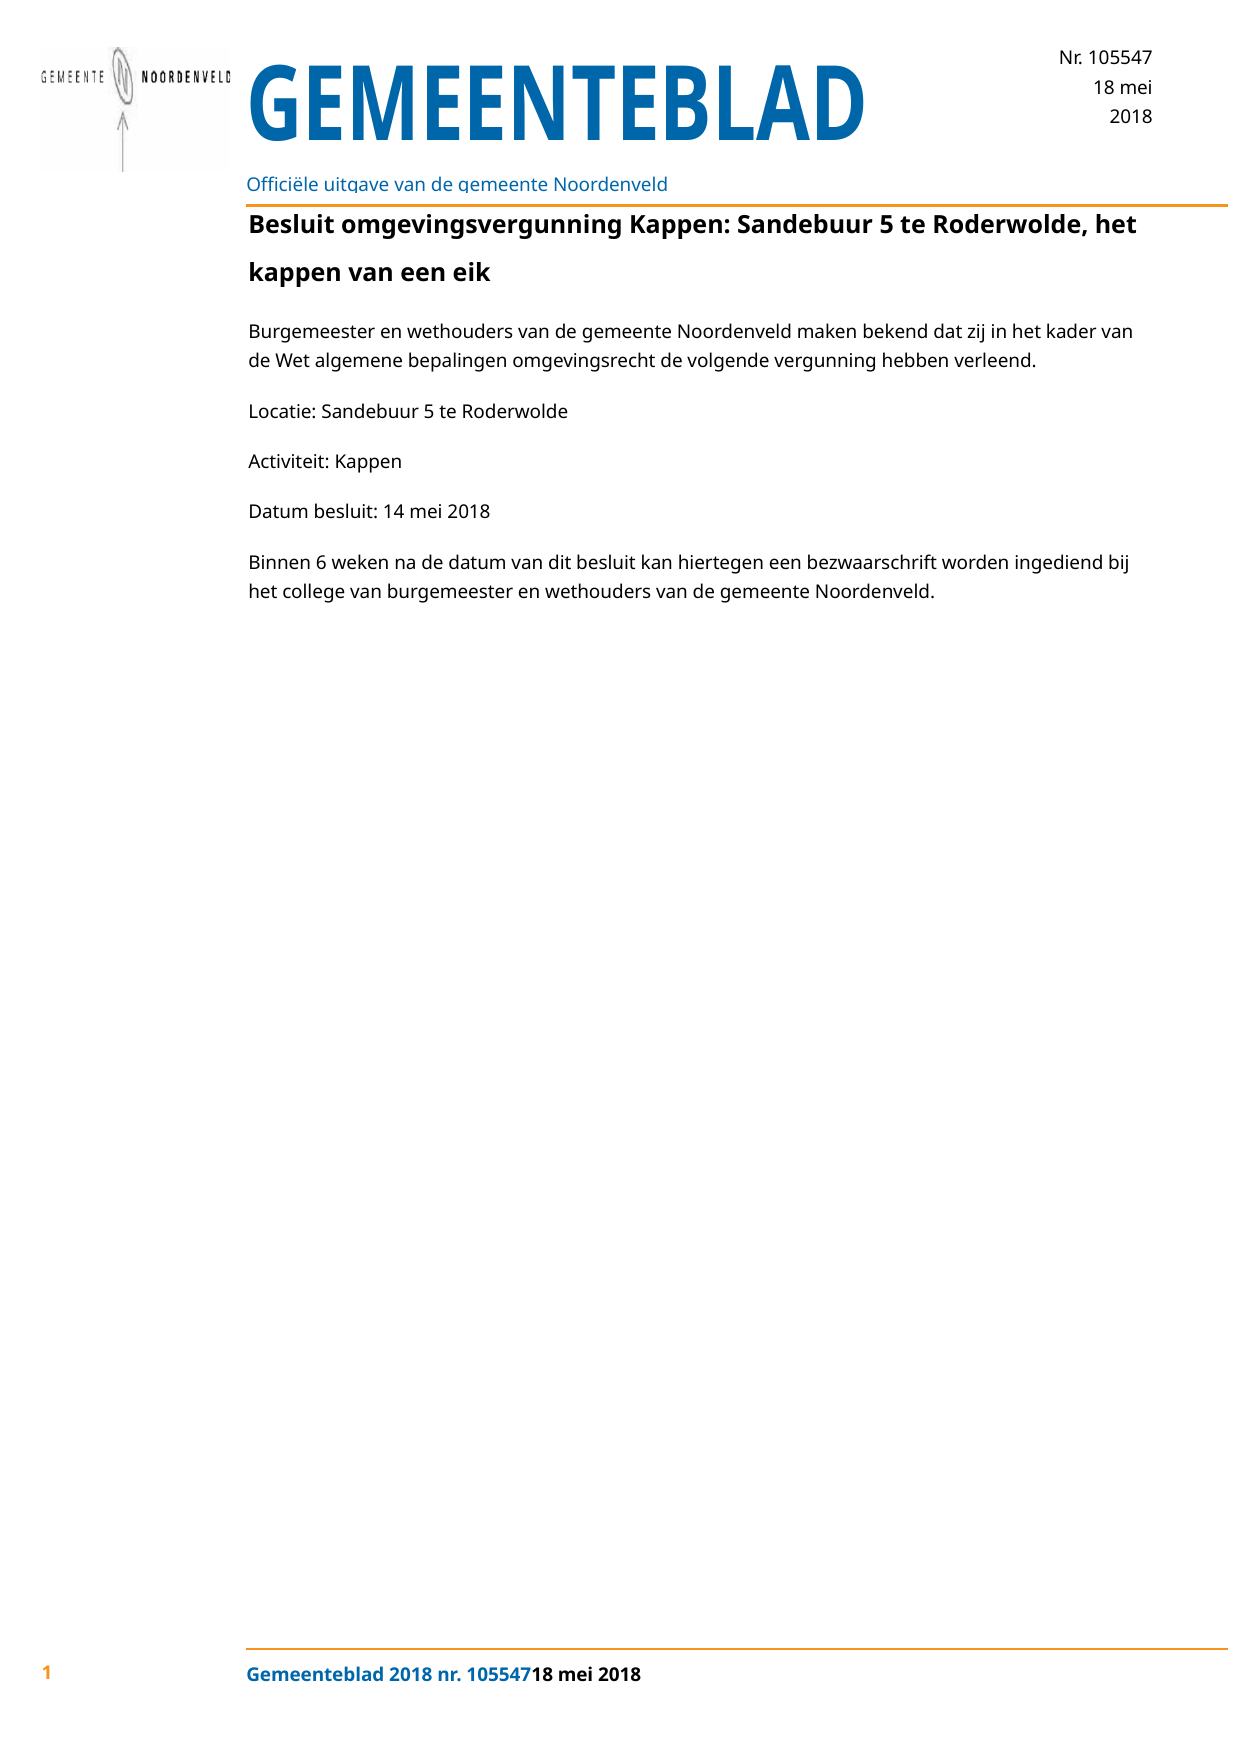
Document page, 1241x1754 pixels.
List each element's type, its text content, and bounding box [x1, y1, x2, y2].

text Burgemeester en wethouders van de gemeente Noordenveld maken bekend dat zij in het kader van de Wet algemene bepalingen omgevingsrecht de volgende vergunning hebben verleend. [248, 318, 1152, 373]
picture [41, 47, 231, 172]
text Locatie: Sandebuur 5 te Roderwolde [248, 398, 1152, 424]
text Datum besluit: 14 mei 2018 [248, 499, 1152, 524]
text Activiteit: Kappen [248, 448, 1152, 474]
text Besluit omgevingsvergunning Kappen: Sandebuur 5 te Roderwolde, het kappen van een eik [248, 207, 1152, 288]
text Binnen 6 weken na de datum van dit besluit kan hiertegen een bezwaarschrift worden ingediend bij het college van burgemeester en wethouders van de gemeente Noordenveld. [248, 549, 1152, 604]
